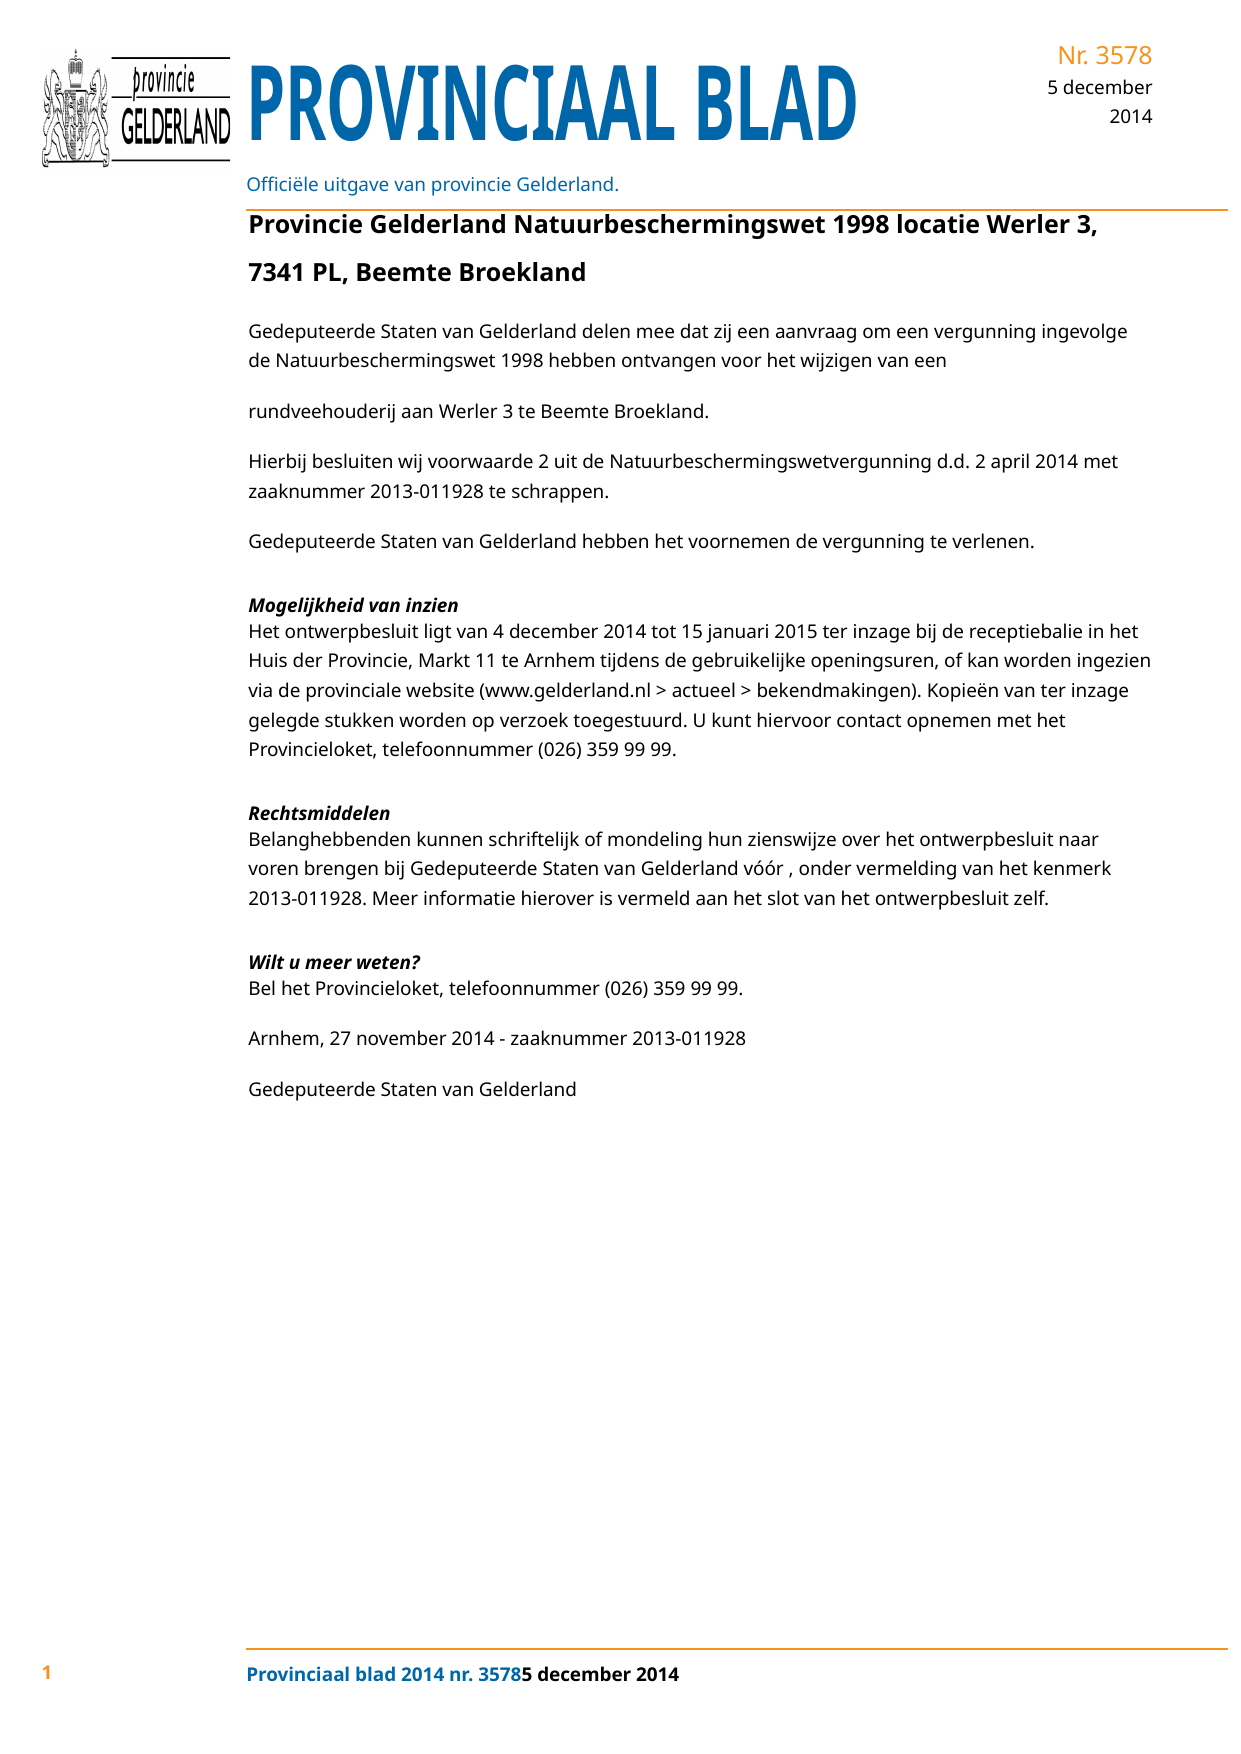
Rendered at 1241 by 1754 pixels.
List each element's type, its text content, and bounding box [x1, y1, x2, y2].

text rundveehouderij aan Werler 3 te Beemte Broekland. [248, 398, 1152, 424]
text Rechtsmiddelen [248, 800, 1152, 826]
text Gedeputeerde Staten van Gelderland delen mee dat zij een aanvraag om een vergunning ingevolge de Natuurbeschermingswet 1998 hebben ontvangen voor het wijzigen van een [248, 318, 1152, 373]
text Arnhem, 27 november 2014 - zaaknummer 2013-011928 [248, 1025, 1152, 1051]
picture [41, 47, 231, 172]
text Gedeputeerde Staten van Gelderland hebben het voornemen de vergunning te verlenen. [248, 528, 1152, 554]
text Wilt u meer weten? [248, 949, 1152, 975]
text Belanghebbenden kunnen schriftelijk of mondeling hun zienswijze over het ontwerpbesluit naar voren brengen bij Gedeputeerde Staten van Gelderland vóór , onder vermelding van het kenmerk 2013-011928. Meer informatie hierover is vermeld aan het slot van het ontwerpbesluit zelf. [248, 826, 1152, 911]
text Gedeputeerde Staten van Gelderland [248, 1076, 1152, 1101]
text Provincie Gelderland Natuurbeschermingswet 1998 locatie Werler 3, 7341 PL, Beemte Broekland [248, 211, 1152, 288]
text Het ontwerpbesluit ligt van 4 december 2014 tot 15 januari 2015 ter inzage bij de receptiebalie in het Huis der Provincie, Markt 11 te Arnhem tijdens de gebruikelijke openingsuren, of kan worden ingezien via de provinciale website (www.gelderland.nl > actueel > bekendmakingen). Kopieën van ter inzage gelegde stukken worden op verzoek toegestuurd. U kunt hiervoor contact opnemen met het Provincieloket, telefoonnummer (026) 359 99 99. [248, 618, 1152, 762]
text Mogelijkheid van inzien [248, 592, 1152, 618]
text Hierbij besluiten wij voorwaarde 2 uit de Natuurbeschermingswetvergunning d.d. 2 april 2014 met zaaknummer 2013-011928 te schrappen. [248, 448, 1152, 504]
text Bel het Provincieloket, telefoonnummer (026) 359 99 99. [248, 975, 1152, 1001]
